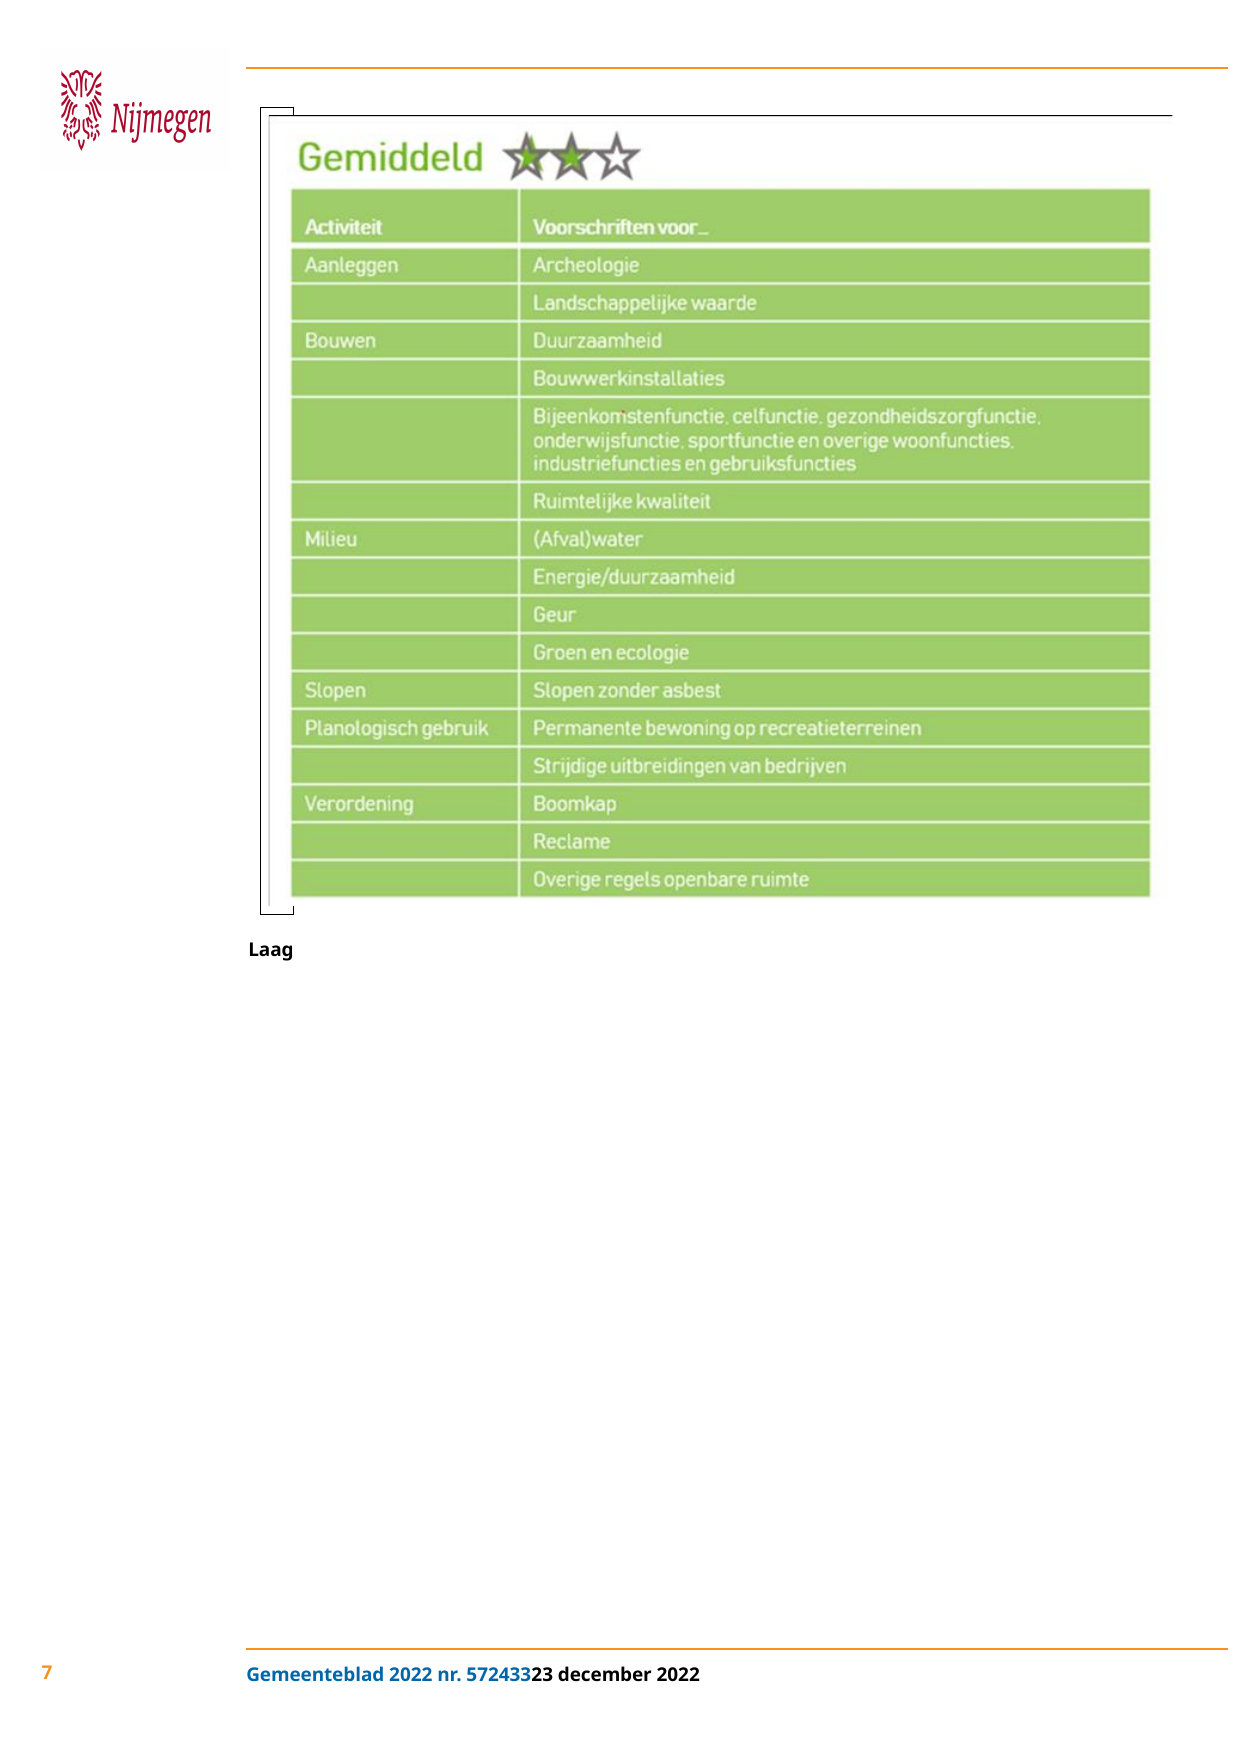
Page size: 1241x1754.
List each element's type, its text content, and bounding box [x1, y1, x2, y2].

text Laag [248, 936, 1152, 962]
picture [268, 115, 1173, 906]
picture [41, 47, 231, 172]
